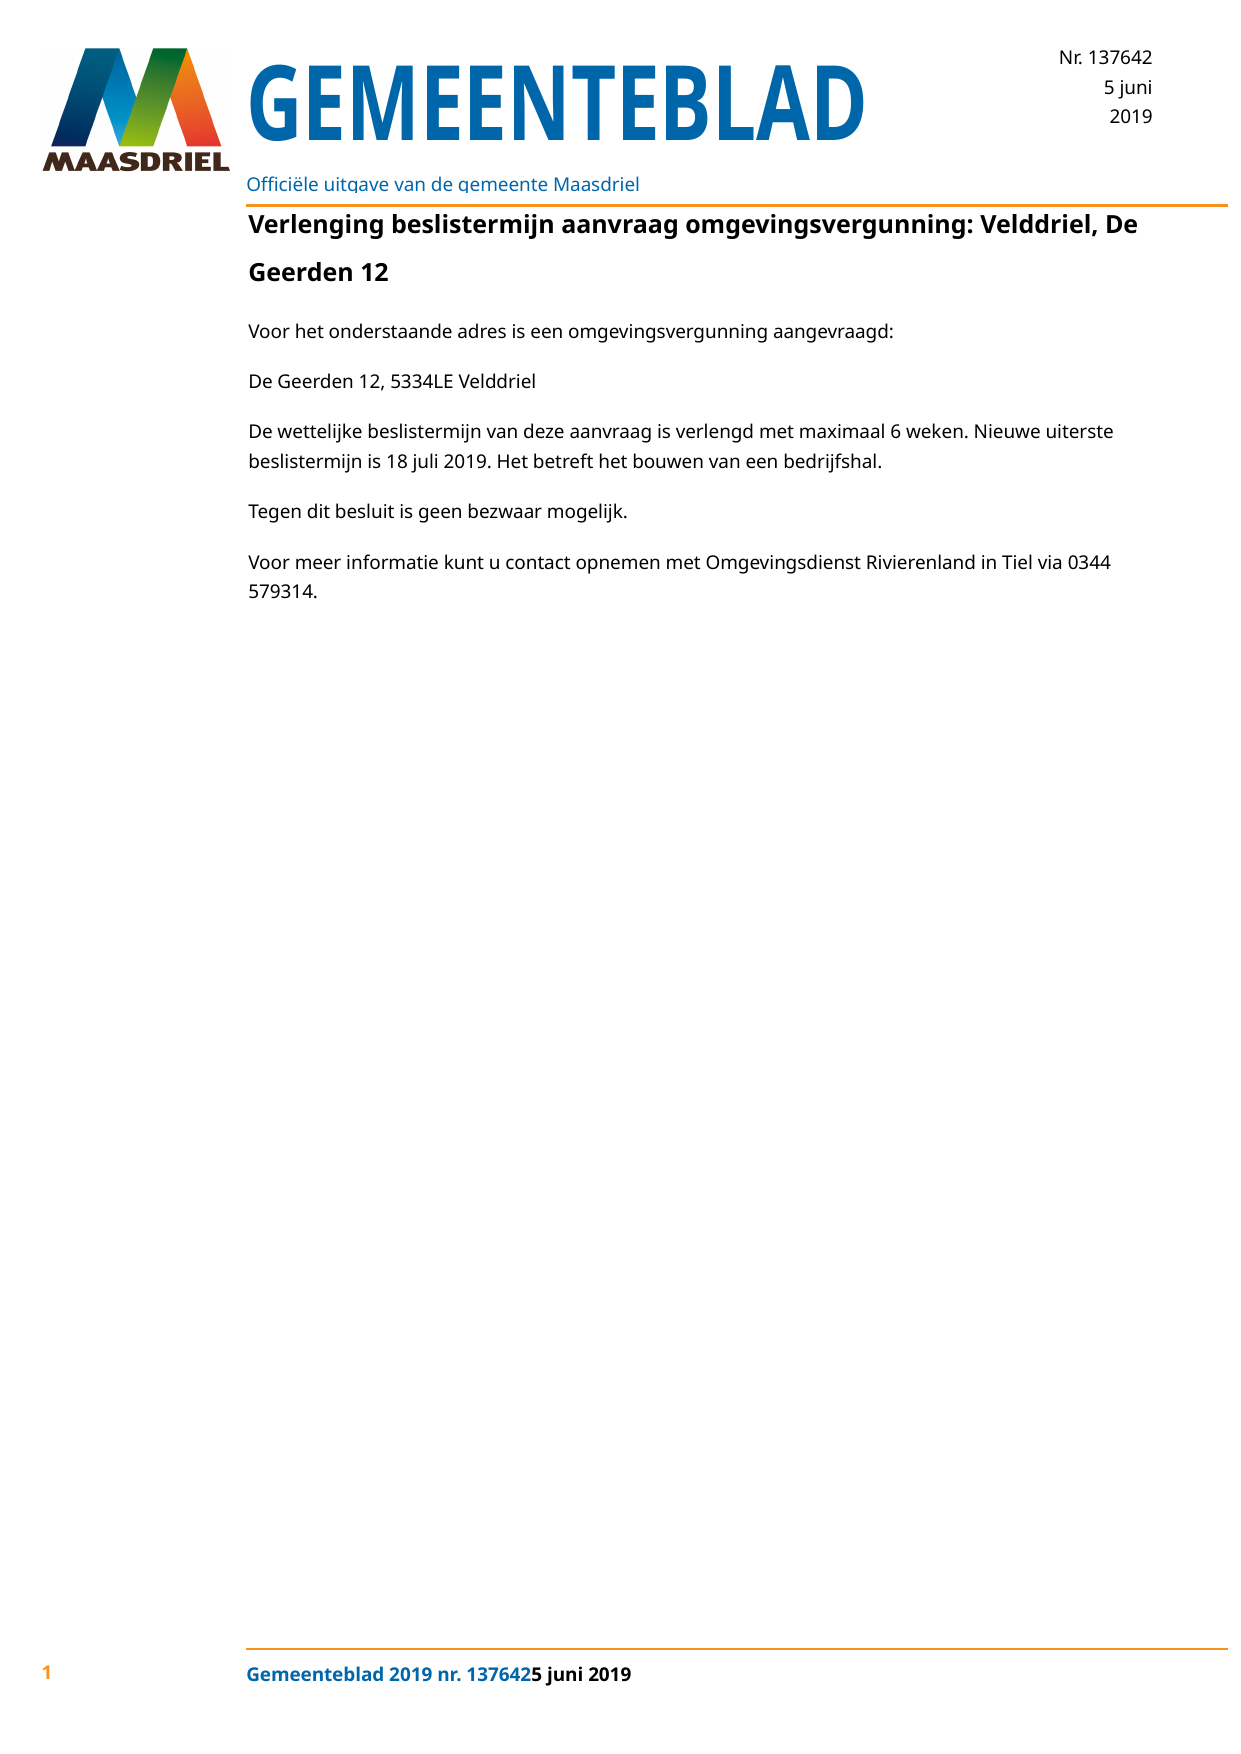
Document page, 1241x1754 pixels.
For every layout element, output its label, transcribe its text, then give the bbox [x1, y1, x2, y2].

text Voor het onderstaande adres is een omgevingsvergunning aangevraagd: [248, 318, 1152, 344]
text De wettelijke beslistermijn van deze aanvraag is verlengd met maximaal 6 weken. Nieuwe uiterste beslistermijn is 18 juli 2019. Het betreft het bouwen van een bedrijfshal. [248, 419, 1152, 474]
text Verlenging beslistermijn aanvraag omgevingsvergunning: Velddriel, De Geerden 12 [248, 207, 1152, 288]
picture [41, 47, 231, 172]
text Tegen dit besluit is geen bezwaar mogelijk. [248, 499, 1152, 524]
text De Geerden 12, 5334LE Velddriel [248, 368, 1152, 394]
text Voor meer informatie kunt u contact opnemen met Omgevingsdienst Rivierenland in Tiel via 0344 579314. [248, 549, 1152, 604]
